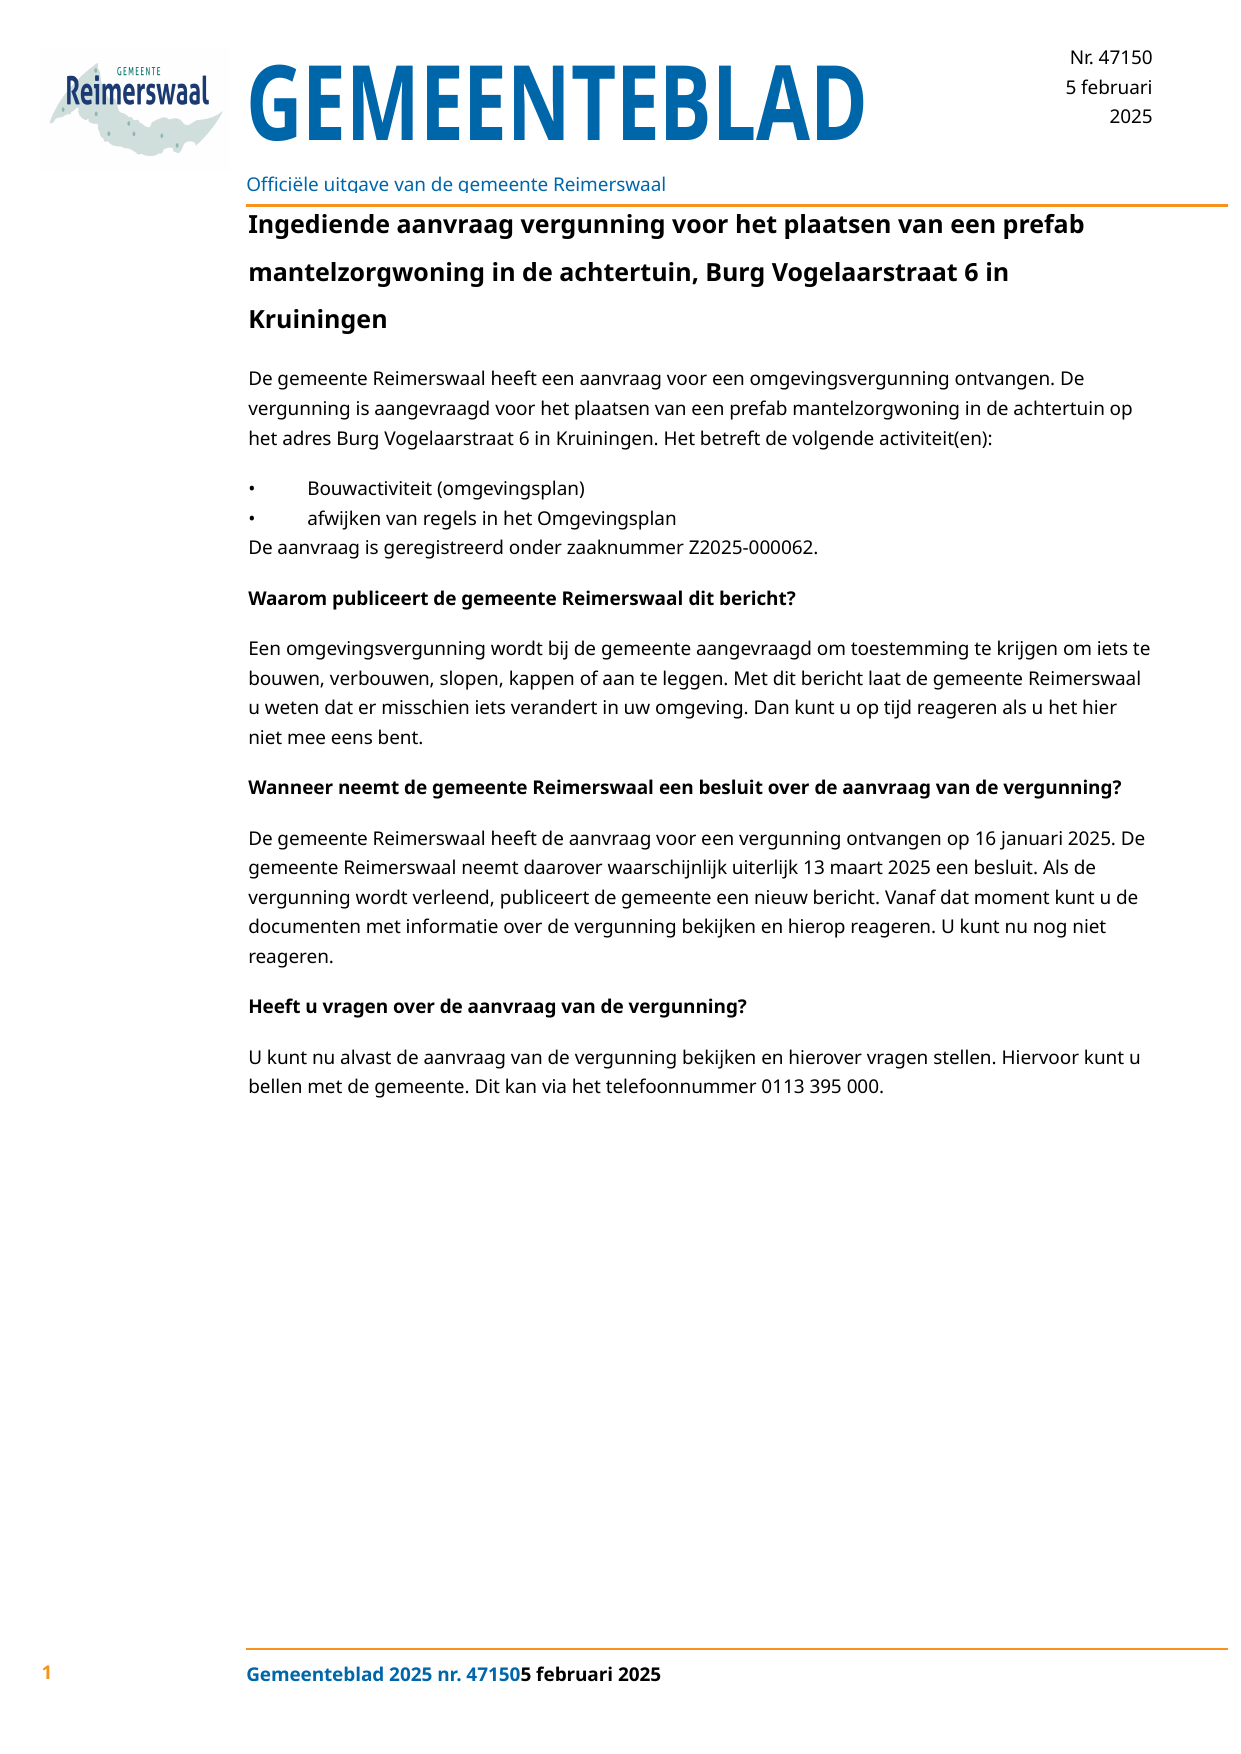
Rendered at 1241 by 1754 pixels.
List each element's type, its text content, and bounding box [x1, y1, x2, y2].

text Wanneer neemt de gemeente Reimerswaal een besluit over de aanvraag van de vergunning? [248, 774, 1152, 800]
picture [41, 47, 231, 172]
text Ingediende aanvraag vergunning voor het plaatsen van een prefab mantelzorgwoning in de achtertuin, Burg Vogelaarstraat 6 in Kruiningen [248, 207, 1152, 336]
text Heeft u vragen over de aanvraag van de vergunning? [248, 993, 1152, 1019]
list Bouwactiviteit (omgevingsplan) [248, 475, 1152, 501]
list afwijken van regels in het Omgevingsplan [248, 505, 1152, 530]
text Waarom publiceert de gemeente Reimerswaal dit bericht? [248, 585, 1152, 610]
text De gemeente Reimerswaal heeft een aanvraag voor een omgevingsvergunning ontvangen. De vergunning is aangevraagd voor het plaatsen van een prefab mantelzorgwoning in de achtertuin op het adres Burg Vogelaarstraat 6 in Kruiningen. Het betreft de volgende activiteit(en): [248, 366, 1152, 450]
text U kunt nu alvast de aanvraag van de vergunning bekijken en hierover vragen stellen. Hiervoor kunt u bellen met de gemeente. Dit kan via het telefoonnummer 0113 395 000. [248, 1044, 1152, 1099]
text Een omgevingsvergunning wordt bij de gemeente aangevraagd om toestemming te krijgen om iets te bouwen, verbouwen, slopen, kappen of aan te leggen. Met dit bericht laat de gemeente Reimerswaal u weten dat er misschien iets verandert in uw omgeving. Dan kunt u op tijd reageren als u het hier niet mee eens bent. [248, 635, 1152, 749]
text De gemeente Reimerswaal heeft de aanvraag voor een vergunning ontvangen op 16 januari 2025. De gemeente Reimerswaal neemt daarover waarschijnlijk uiterlijk 13 maart 2025 een besluit. Als de vergunning wordt verleend, publiceert de gemeente een nieuw bericht. Vanaf dat moment kunt u de documenten met informatie over de vergunning bekijken en hierop reageren. U kunt nu nog niet reageren. [248, 825, 1152, 969]
text De aanvraag is geregistreerd onder zaaknummer Z2025-000062. [248, 534, 1152, 560]
